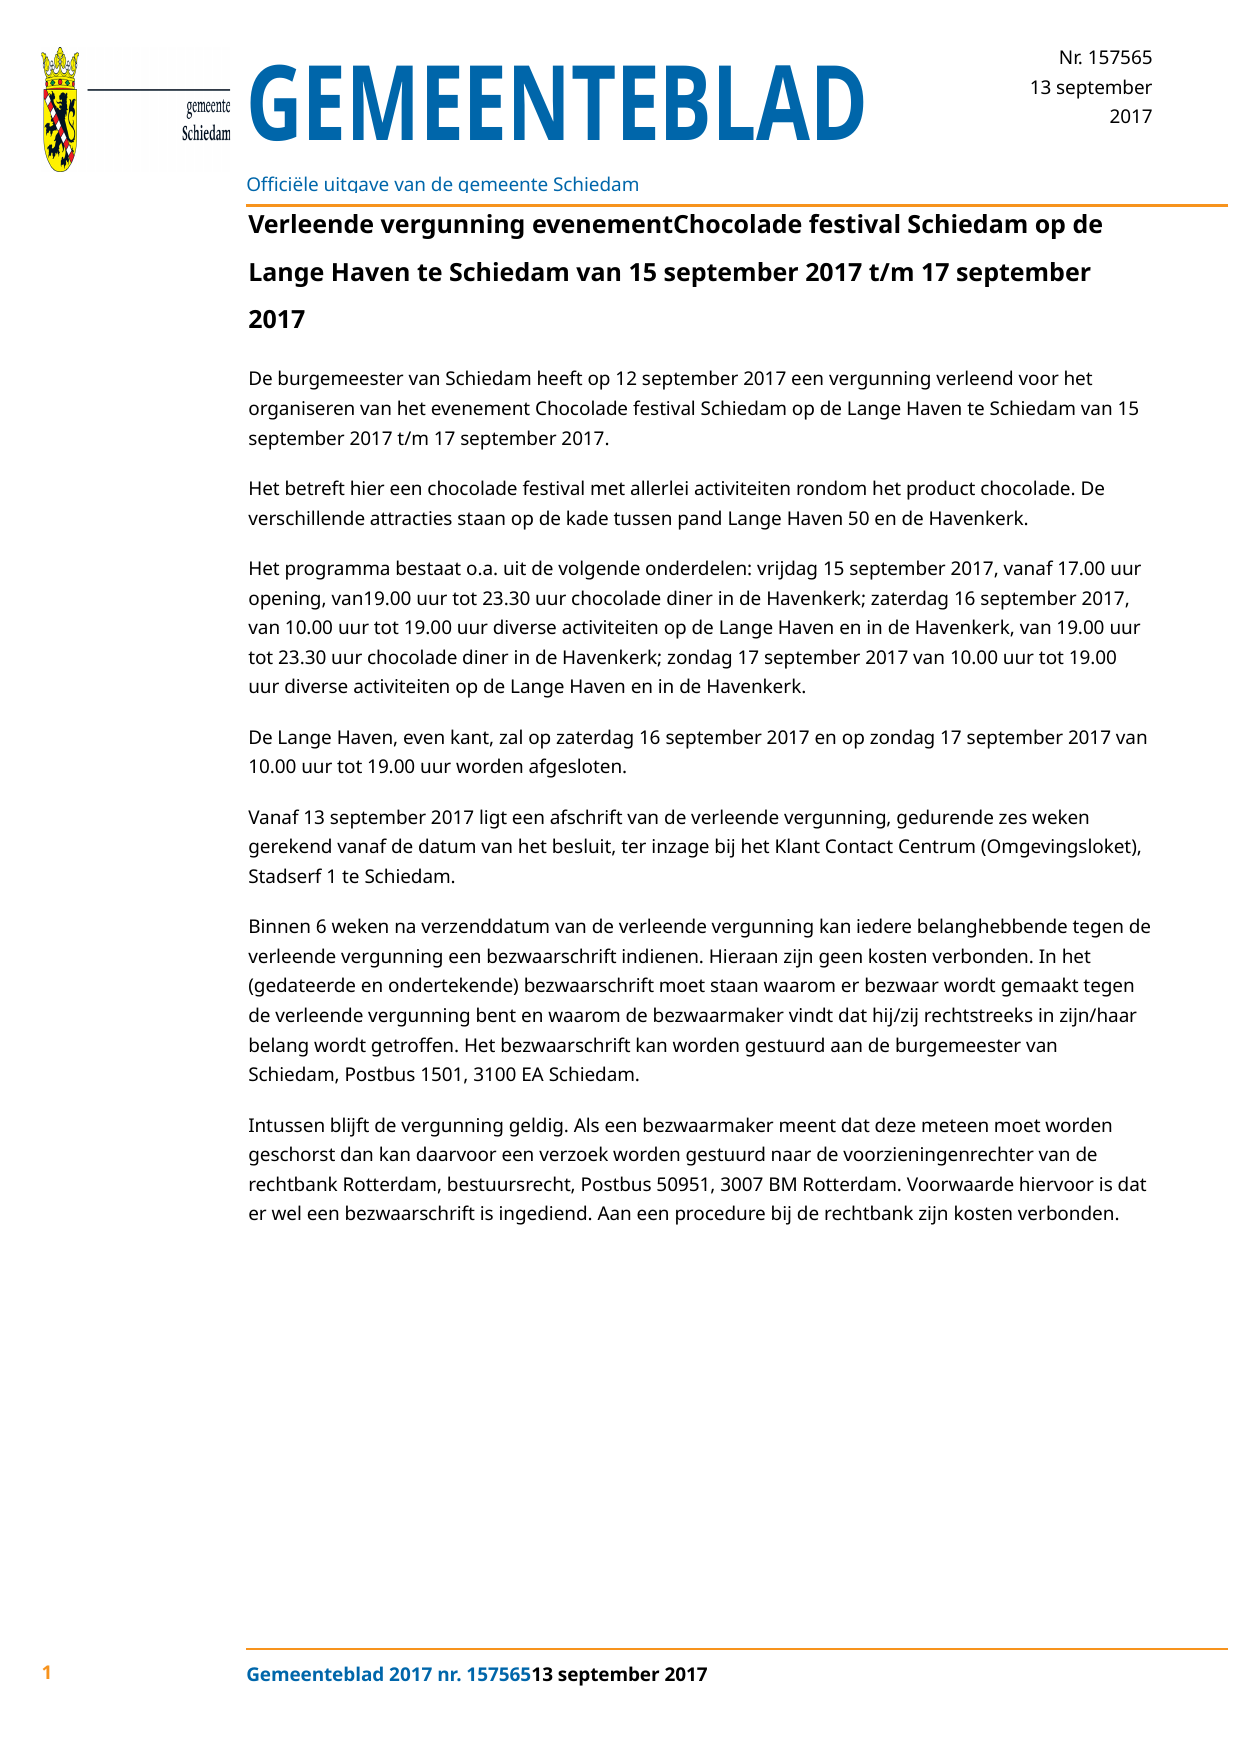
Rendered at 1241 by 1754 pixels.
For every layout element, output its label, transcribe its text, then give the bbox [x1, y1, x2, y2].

text De Lange Haven, even kant, zal op zaterdag 16 september 2017 en op zondag 17 september 2017 van 10.00 uur tot 19.00 uur worden afgesloten. [248, 724, 1152, 779]
text Het betreft hier een chocolade festival met allerlei activiteiten rondom het product chocolade. De verschillende attracties staan op de kade tussen pand Lange Haven 50 en de Havenkerk. [248, 475, 1152, 530]
text Verleende vergunning evenementChocolade festival Schiedam op de Lange Haven te Schiedam van 15 september 2017 t/m 17 september 2017 [248, 207, 1152, 336]
picture [41, 47, 231, 172]
text Binnen 6 weken na verzenddatum van de verleende vergunning kan iedere belanghebbende tegen de verleende vergunning een bezwaarschrift indienen. Hieraan zijn geen kosten verbonden. In het (gedateerde en ondertekende) bezwaarschrift moet staan waarom er bezwaar wordt gemaakt tegen de verleende vergunning bent en waarom de bezwaarmaker vindt dat hij/zij rechtstreeks in zijn/haar belang wordt getroffen. Het bezwaarschrift kan worden gestuurd aan de burgemeester van Schiedam, Postbus 1501, 3100 EA Schiedam. [248, 913, 1152, 1087]
text De burgemeester van Schiedam heeft op 12 september 2017 een vergunning verleend voor het organiseren van het evenement Chocolade festival Schiedam op de Lange Haven te Schiedam van 15 september 2017 t/m 17 september 2017. [248, 366, 1152, 450]
text Vanaf 13 september 2017 ligt een afschrift van de verleende vergunning, gedurende zes weken gerekend vanaf de datum van het besluit, ter inzage bij het Klant Contact Centrum (Omgevingsloket), Stadserf 1 te Schiedam. [248, 804, 1152, 889]
text Intussen blijft de vergunning geldig. Als een bezwaarmaker meent dat deze meteen moet worden geschorst dan kan daarvoor een verzoek worden gestuurd naar de voorzieningenrechter van de rechtbank Rotterdam, bestuursrecht, Postbus 50951, 3007 BM Rotterdam. Voorwaarde hiervoor is dat er wel een bezwaarschrift is ingediend. Aan een procedure bij de rechtbank zijn kosten verbonden. [248, 1112, 1152, 1226]
text Het programma bestaat o.a. uit de volgende onderdelen: vrijdag 15 september 2017, vanaf 17.00 uur opening, van19.00 uur tot 23.30 uur chocolade diner in de Havenkerk; zaterdag 16 september 2017, van 10.00 uur tot 19.00 uur diverse activiteiten op de Lange Haven en in de Havenkerk, van 19.00 uur tot 23.30 uur chocolade diner in de Havenkerk; zondag 17 september 2017 van 10.00 uur tot 19.00 uur diverse activiteiten op de Lange Haven en in de Havenkerk. [248, 555, 1152, 699]
